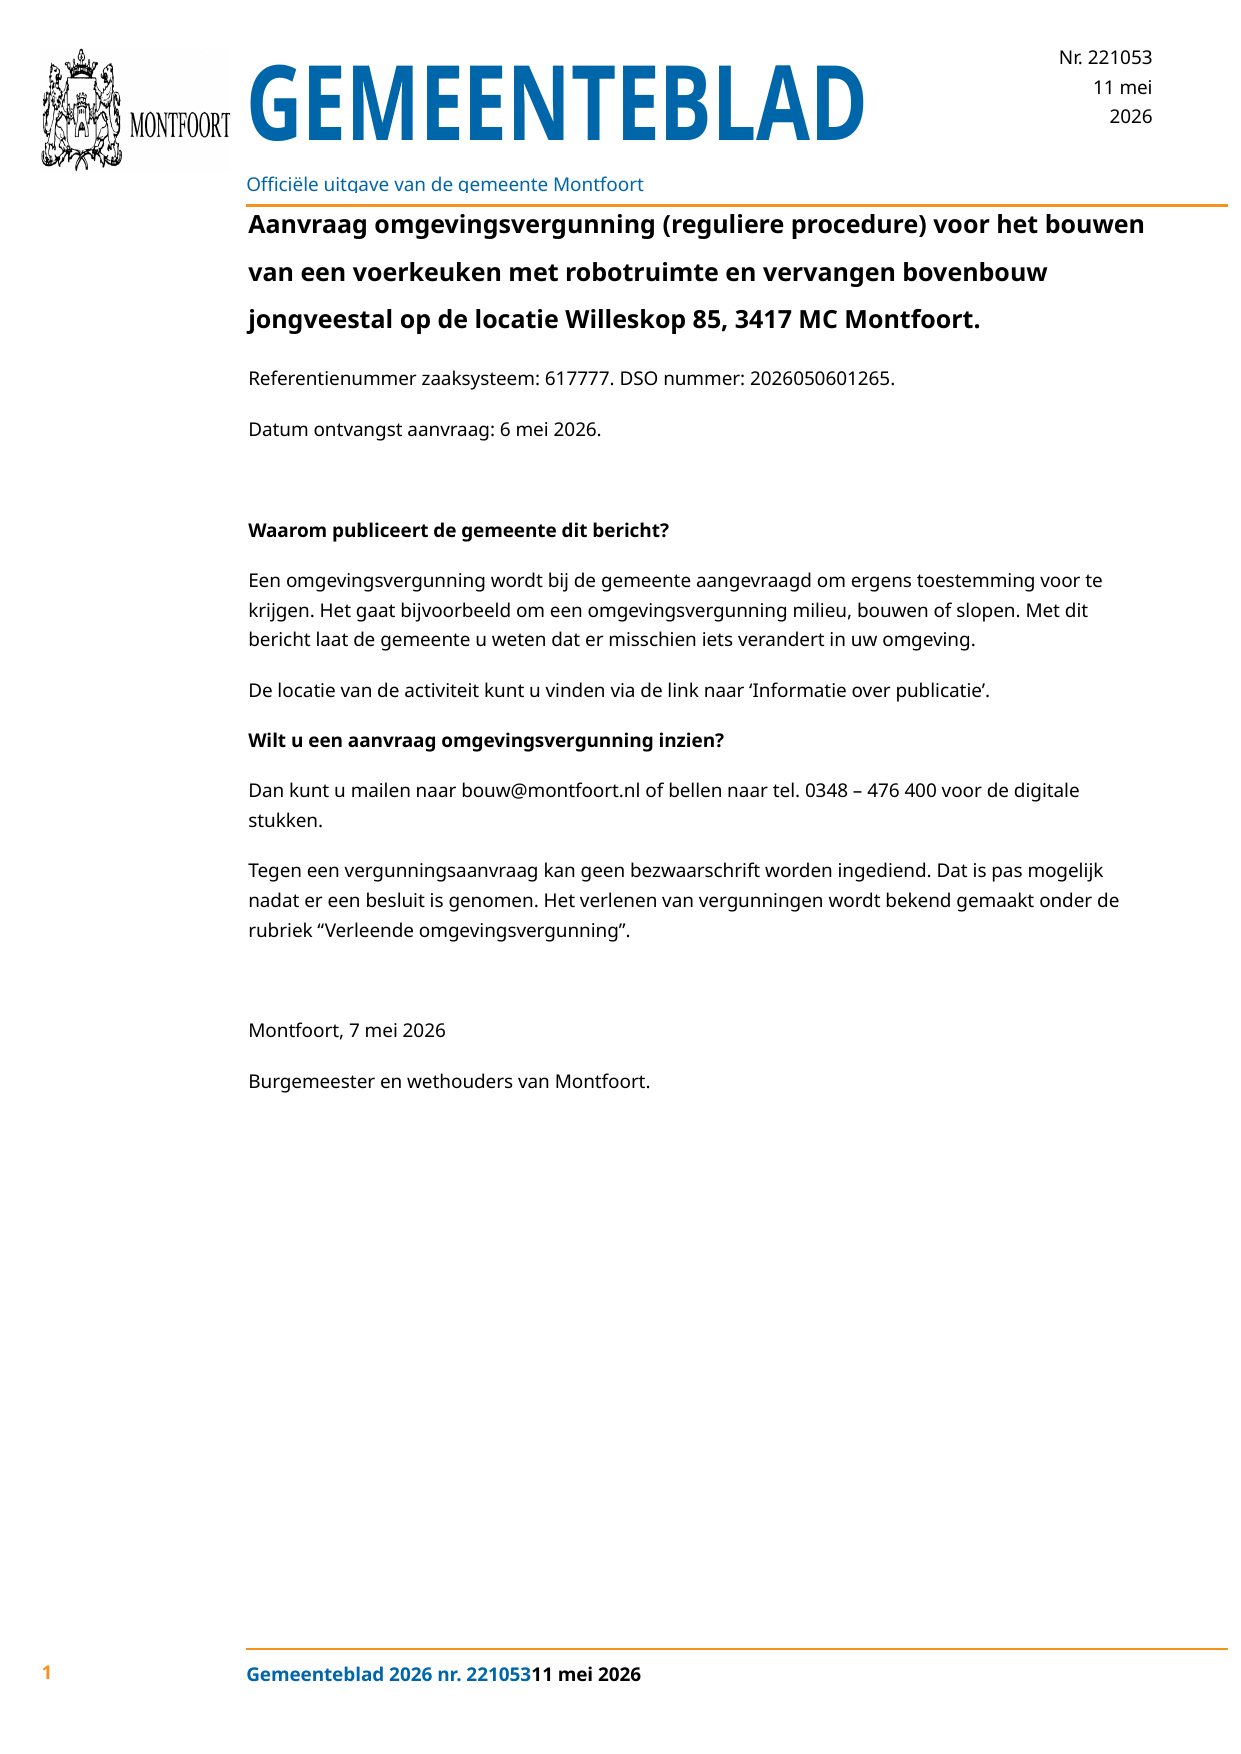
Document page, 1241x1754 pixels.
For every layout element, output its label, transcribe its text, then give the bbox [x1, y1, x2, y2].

text Aanvraag omgevingsvergunning (reguliere procedure) voor het bouwen van een voerkeuken met robotruimte en vervangen bovenbouw jongveestal op de locatie Willeskop 85, 3417 MC Montfoort. [248, 207, 1152, 336]
text Een omgevingsvergunning wordt bij de gemeente aangevraagd om ergens toestemming voor te krijgen. Het gaat bijvoorbeeld om een omgevingsvergunning milieu, bouwen of slopen. Met dit bericht laat de gemeente u weten dat er misschien iets verandert in uw omgeving. [248, 567, 1152, 652]
text Dan kunt u mailen naar bouw@montfoort.nl of bellen naar tel. 0348 – 476 400 voor de digitale stukken. [248, 778, 1152, 833]
picture [41, 47, 231, 172]
text Burgemeester en wethouders van Montfoort. [248, 1068, 1152, 1094]
text De locatie van de activiteit kunt u vinden via de link naar ‘Informatie over publicatie’. [248, 677, 1152, 702]
text Referentienummer zaaksysteem: 617777. DSO nummer: 2026050601265. [248, 366, 1152, 391]
text Montfoort, 7 mei 2026 [248, 1018, 1152, 1043]
text Datum ontvangst aanvraag: 6 mei 2026. [248, 416, 1152, 442]
text Wilt u een aanvraag omgevingsvergunning inzien? [248, 727, 1152, 753]
text Waarom publiceert de gemeente dit bericht? [248, 517, 1152, 542]
text Tegen een vergunningsaanvraag kan geen bezwaarschrift worden ingediend. Dat is pas mogelijk nadat er een besluit is genomen. Het verlenen van vergunningen wordt bekend gemaakt onder de rubriek “Verleende omgevingsvergunning”. [248, 858, 1152, 942]
